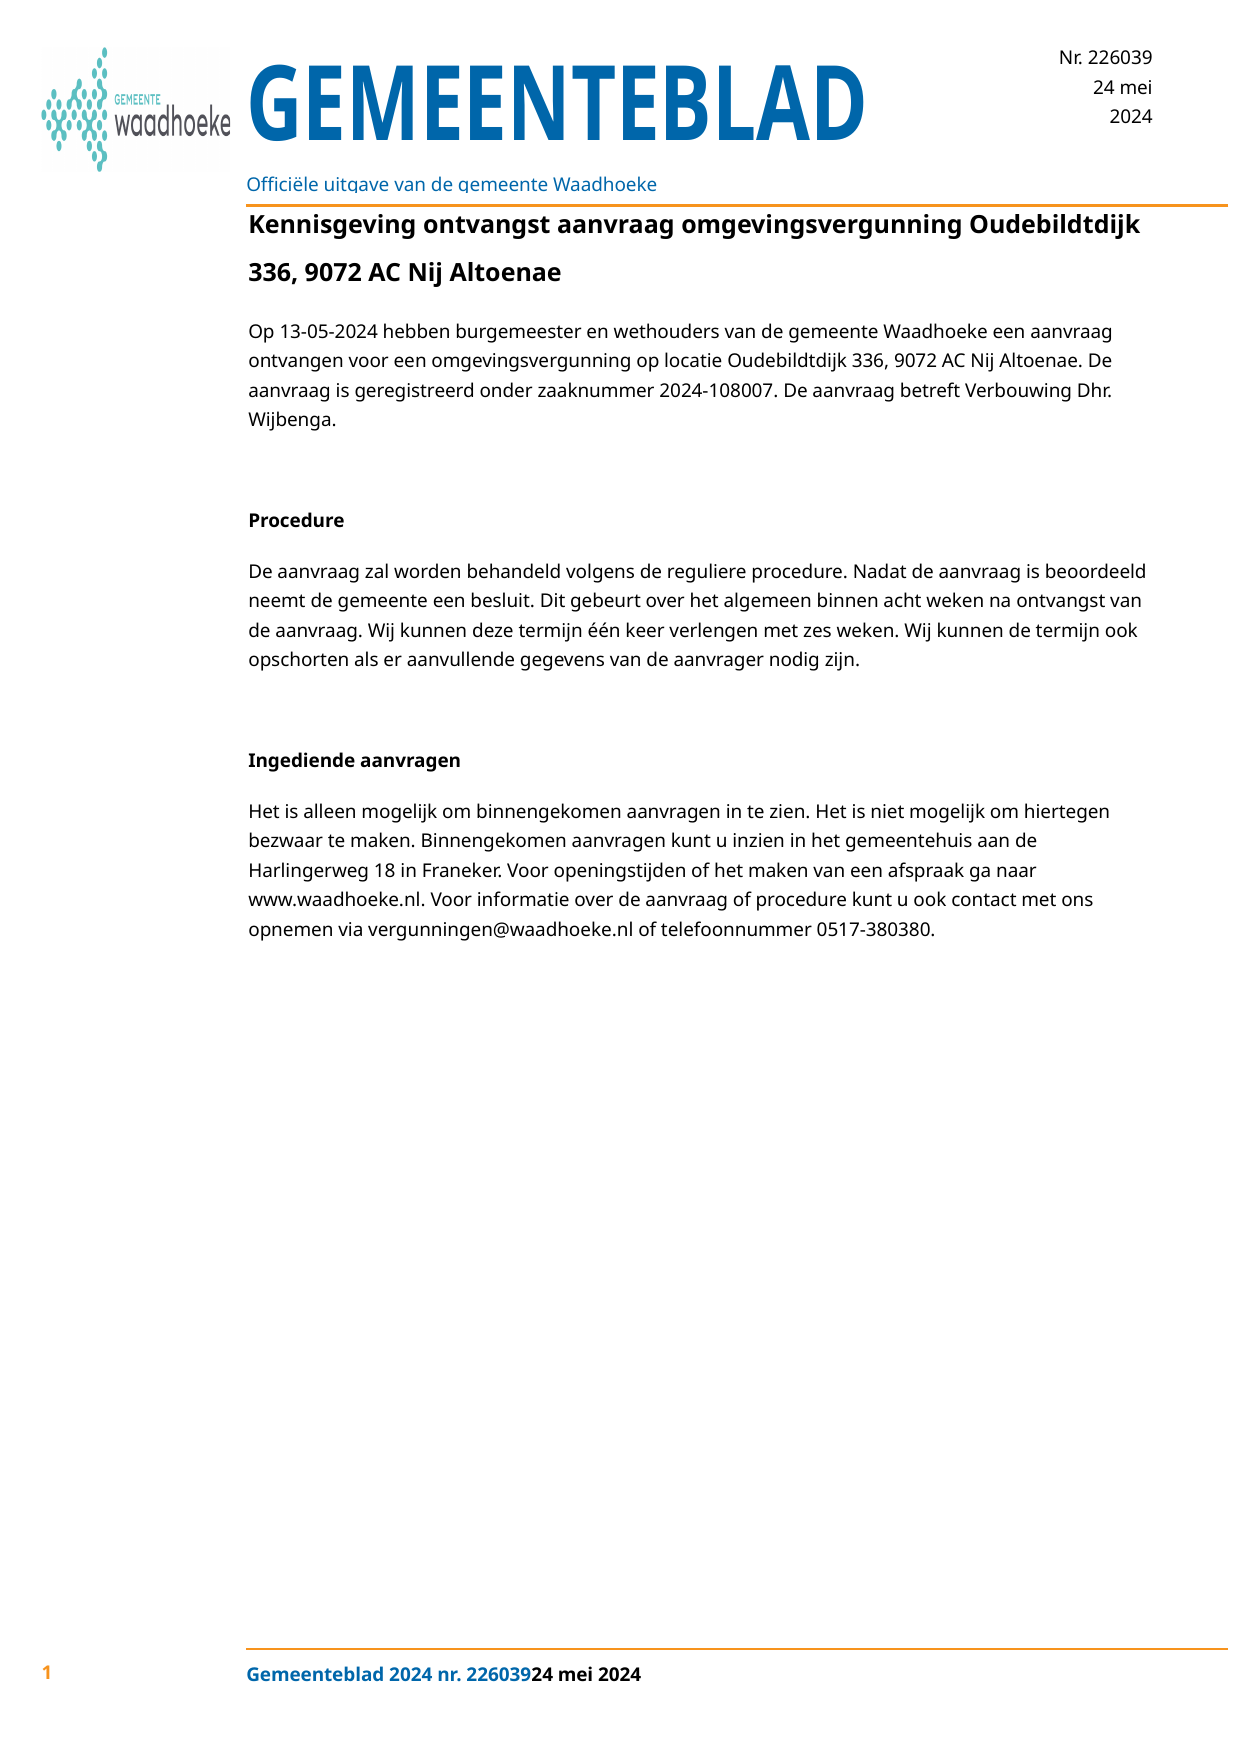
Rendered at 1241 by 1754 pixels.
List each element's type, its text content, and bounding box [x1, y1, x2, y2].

text Op 13-05-2024 hebben burgemeester en wethouders van de gemeente Waadhoeke een aanvraag ontvangen voor een omgevingsvergunning op locatie Oudebildtdijk 336, 9072 AC Nij Altoenae. De aanvraag is geregistreerd onder zaaknummer 2024-108007. De aanvraag betreft Verbouwing Dhr. Wijbenga. [248, 318, 1152, 432]
text Het is alleen mogelijk om binnengekomen aanvragen in te zien. Het is niet mogelijk om hiertegen bezwaar te maken. Binnengekomen aanvragen kunt u inzien in het gemeentehuis aan de Harlingerweg 18 in Franeker. Voor openingstijden of het maken van een afspraak ga naar www.waadhoeke.nl. Voor informatie over de aanvraag of procedure kunt u ook contact met ons opnemen via vergunningen@waadhoeke.nl of telefoonnummer 0517-380380. [248, 798, 1152, 942]
text Kennisgeving ontvangst aanvraag omgevingsvergunning Oudebildtdijk 336, 9072 AC Nij Altoenae [248, 207, 1152, 288]
picture [41, 47, 231, 172]
text Ingediende aanvragen [248, 747, 1152, 773]
text Procedure [248, 507, 1152, 533]
text De aanvraag zal worden behandeld volgens de reguliere procedure. Nadat de aanvraag is beoordeeld neemt de gemeente een besluit. Dit gebeurt over het algemeen binnen acht weken na ontvangst van de aanvraag. Wij kunnen deze termijn één keer verlengen met zes weken. Wij kunnen de termijn ook opschorten als er aanvullende gegevens van de aanvrager nodig zijn. [248, 558, 1152, 672]
